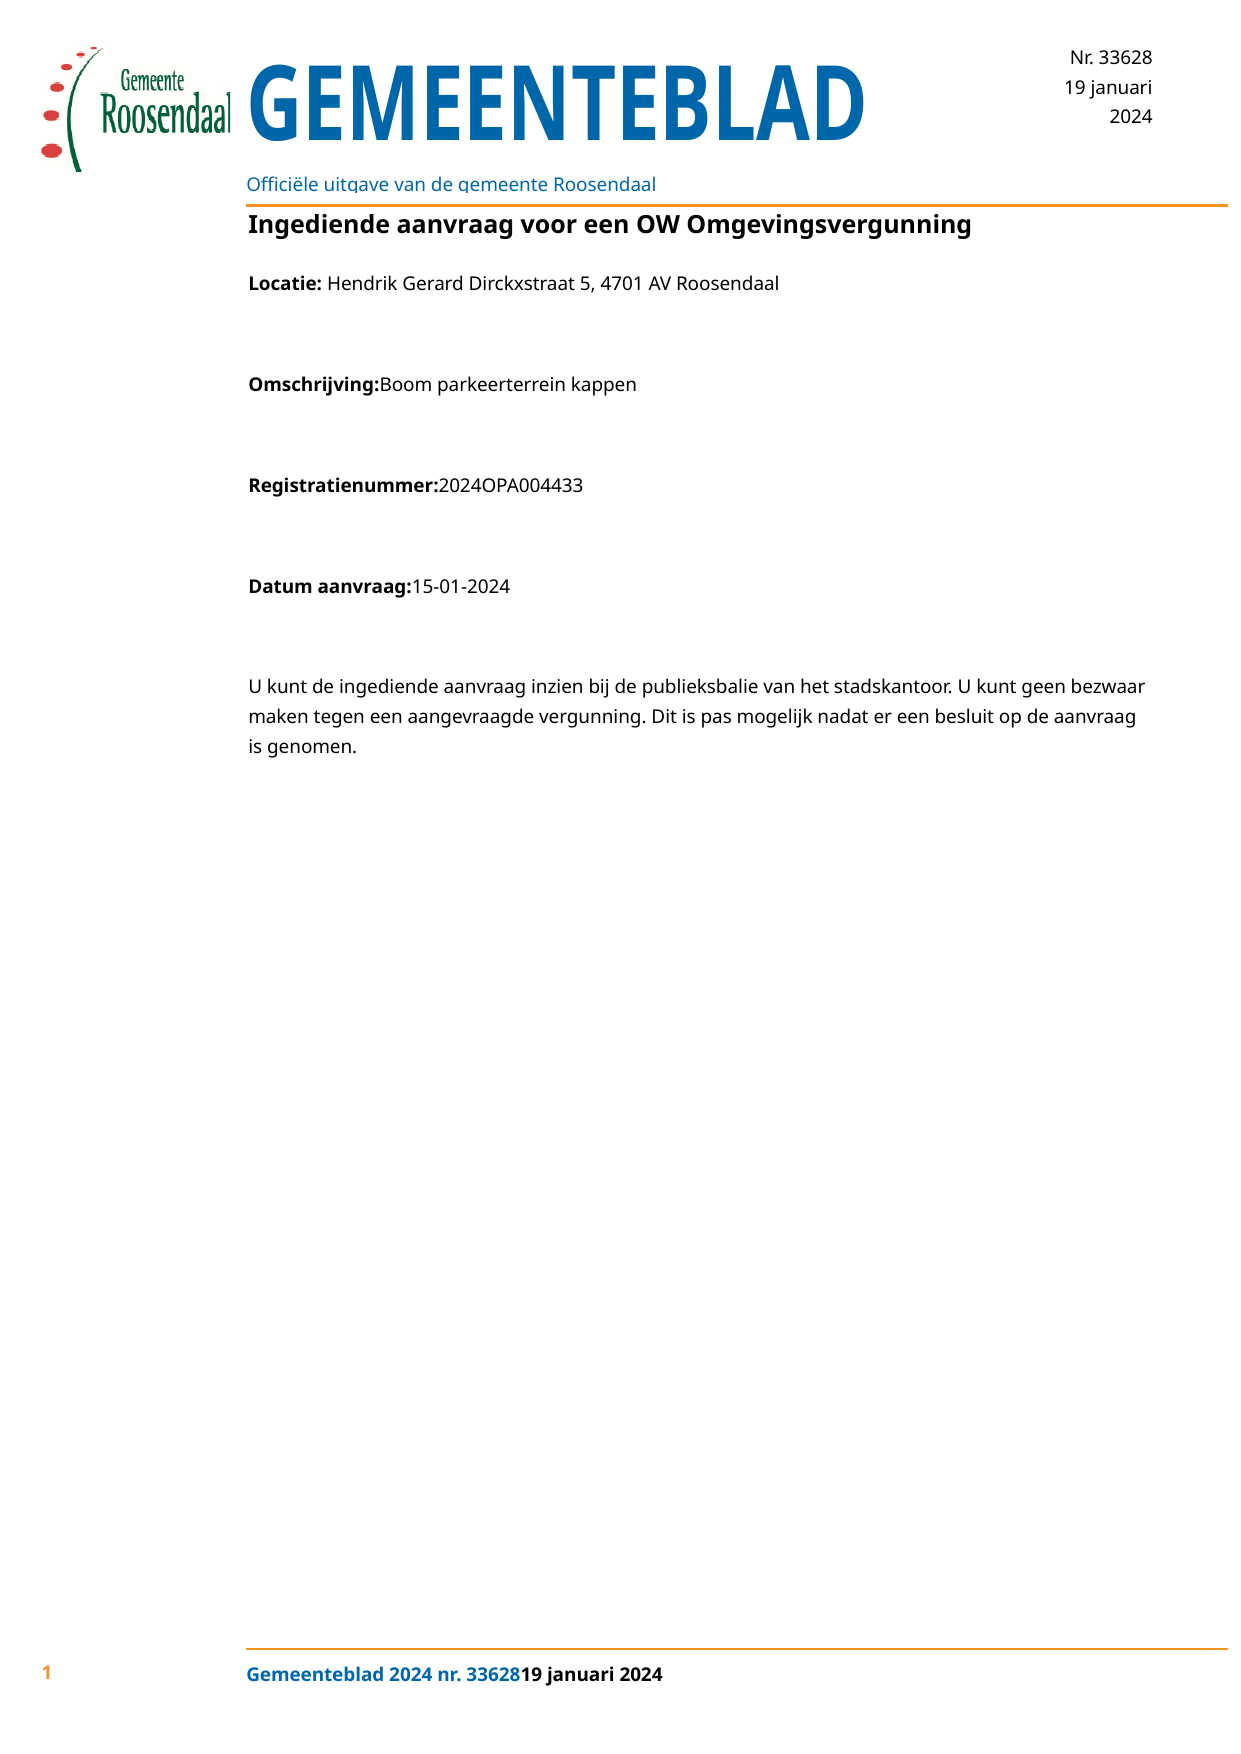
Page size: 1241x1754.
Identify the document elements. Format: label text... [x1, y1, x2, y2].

text Registratienummer:2024OPA004433 [248, 472, 1152, 498]
text Ingediende aanvraag voor een OW Omgevingsvergunning [248, 207, 1152, 241]
text U kunt de ingediende aanvraag inzien bij de publieksbalie van het stadskantoor. U kunt geen bezwaar maken tegen een aangevraagde vergunning. Dit is pas mogelijk nadat er een besluit op de aanvraag is genomen. [248, 674, 1152, 758]
text Omschrijving:Boom parkeerterrein kappen [248, 371, 1152, 397]
text Datum aanvraag:15-01-2024 [248, 573, 1152, 598]
picture [41, 47, 231, 172]
text Locatie: Hendrik Gerard Dirckxstraat 5, 4701 AV Roosendaal [248, 270, 1152, 296]
